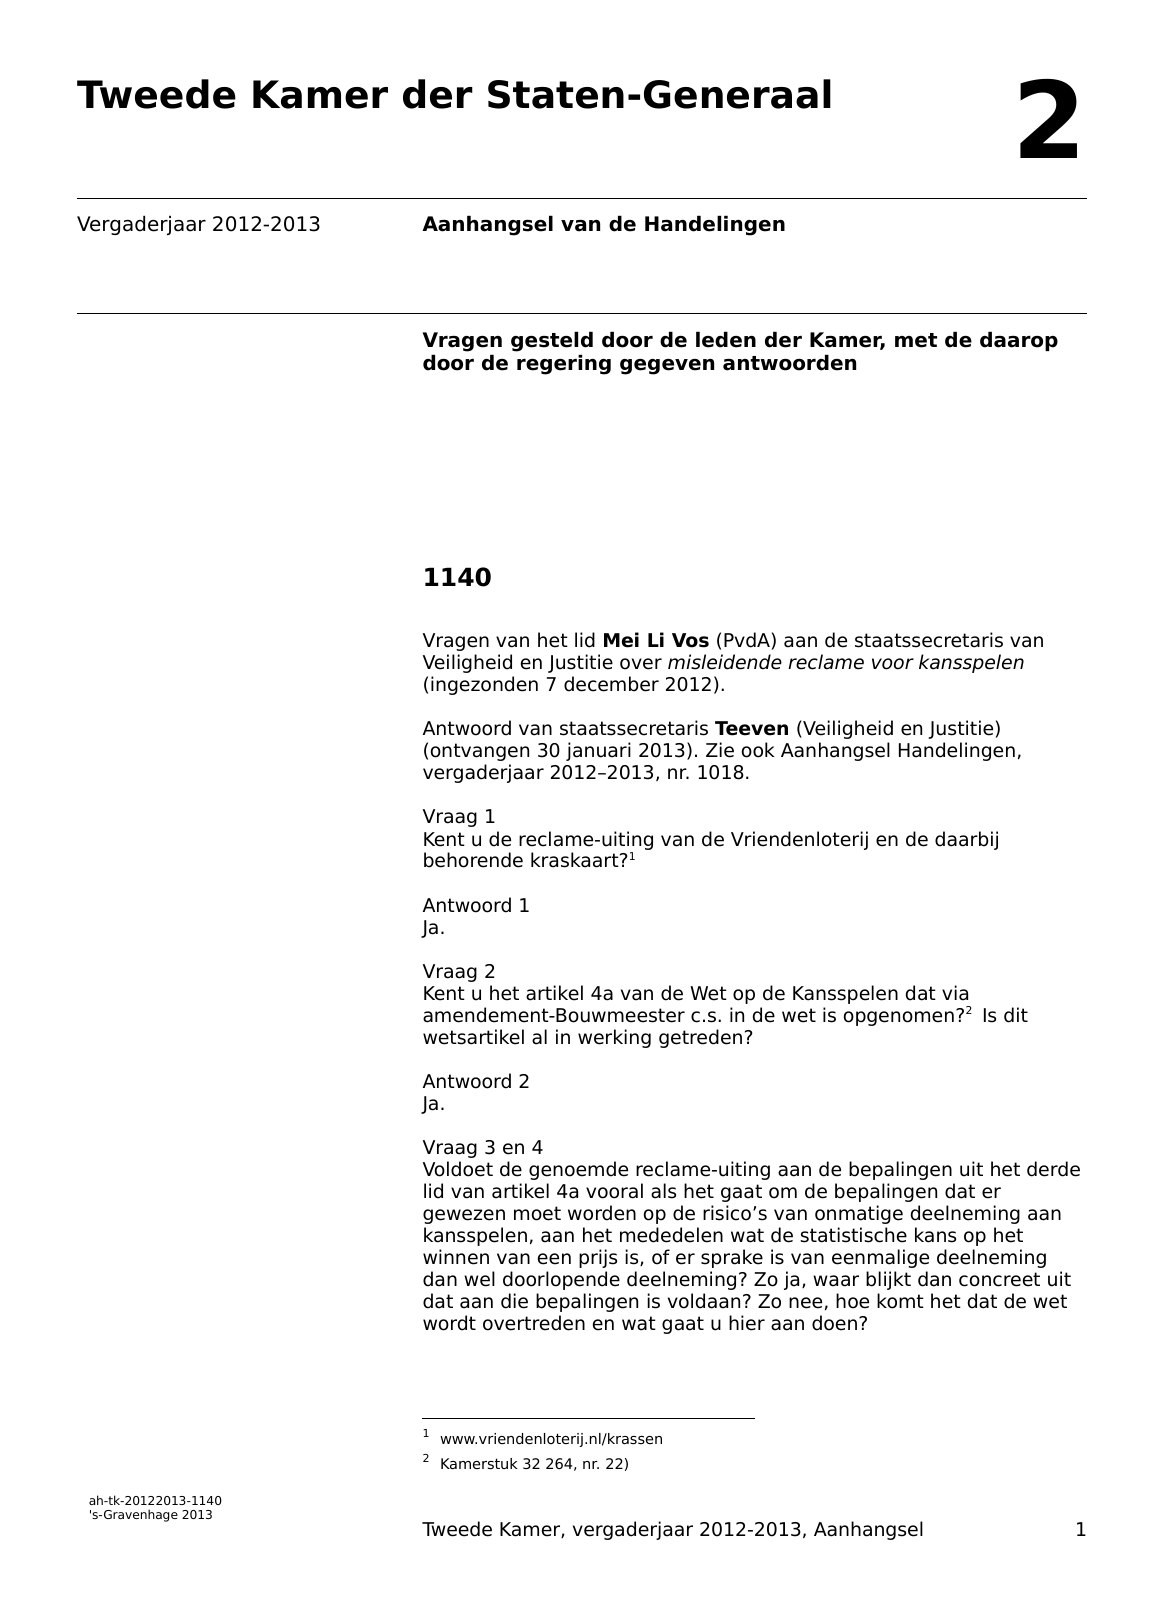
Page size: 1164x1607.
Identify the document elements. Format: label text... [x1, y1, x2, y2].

text Antwoord 1 [422, 894, 1087, 917]
text 's-Gravenhage 2013 [88, 1508, 323, 1522]
table_cell [77, 314, 422, 375]
text www.vriendenloterij.nl/krassen [422, 1427, 1087, 1449]
text Voldoet de genoemde reclame-uiting aan de bepalingen uit het derde lid van artikel 4a vooral als het gaat om de bepalingen dat er gewezen moet worden op de risico’s van onmatige deelneming aan kansspelen, aan het mededelen wat de statistische kans op het winnen van een prijs is, of er sprake is van eenmalige deelneming dan wel doorlopende deelneming? Zo ja, waar blijkt dan concreet uit dat aan die bepalingen is voldaan? Zo nee, hoe komt het dat de wet wordt overtreden en wat gaat u hier aan doen? [422, 1159, 1087, 1335]
text Kent u het artikel 4a van de Wet op de Kansspelen dat via amendement-Bouwmeester c.s. in de wet is opgenomen? Is dit wetsartikel al in werking getreden? [422, 983, 1087, 1049]
table_header 2 [886, 59, 1087, 198]
text 1140 [422, 563, 1087, 592]
text Kent u de reclame-uiting van de Vriendenloterij en de daarbij behorende kraskaart? [422, 828, 1087, 872]
text Vraag 2 [422, 961, 1087, 983]
table_cell Vergaderjaar 2012-2013 [77, 199, 422, 313]
text Ja. [422, 917, 1087, 938]
text Vraag 1 [422, 806, 1087, 828]
text Ja. [422, 1093, 1087, 1115]
table_cell Aanhangsel van de Handelingen [422, 199, 1087, 313]
table_cell Vragen gesteld door de leden der Kamer, met de daarop door de regering gegeven antwoorden [422, 314, 1087, 375]
text Vragen van het lid Mei Li Vos (PvdA) aan de staatssecretaris van Veiligheid en Justitie over misleidende reclame voor kansspelen (ingezonden 7 december 2012). [422, 630, 1087, 696]
table_header Tweede Kamer der Staten-Generaal [77, 59, 886, 198]
text Antwoord 2 [422, 1071, 1087, 1093]
text Kamerstuk 32 264, nr. 22) [422, 1452, 1087, 1474]
text ah-tk-20122013-1140 [88, 1494, 323, 1508]
text Vraag 3 en 4 [422, 1137, 1087, 1159]
text Antwoord van staatssecretaris Teeven (Veiligheid en Justitie) (ontvangen 30 januari 2013). Zie ook Aanhangsel Handelingen, vergaderjaar 2012–2013, nr. 1018. [422, 718, 1087, 784]
